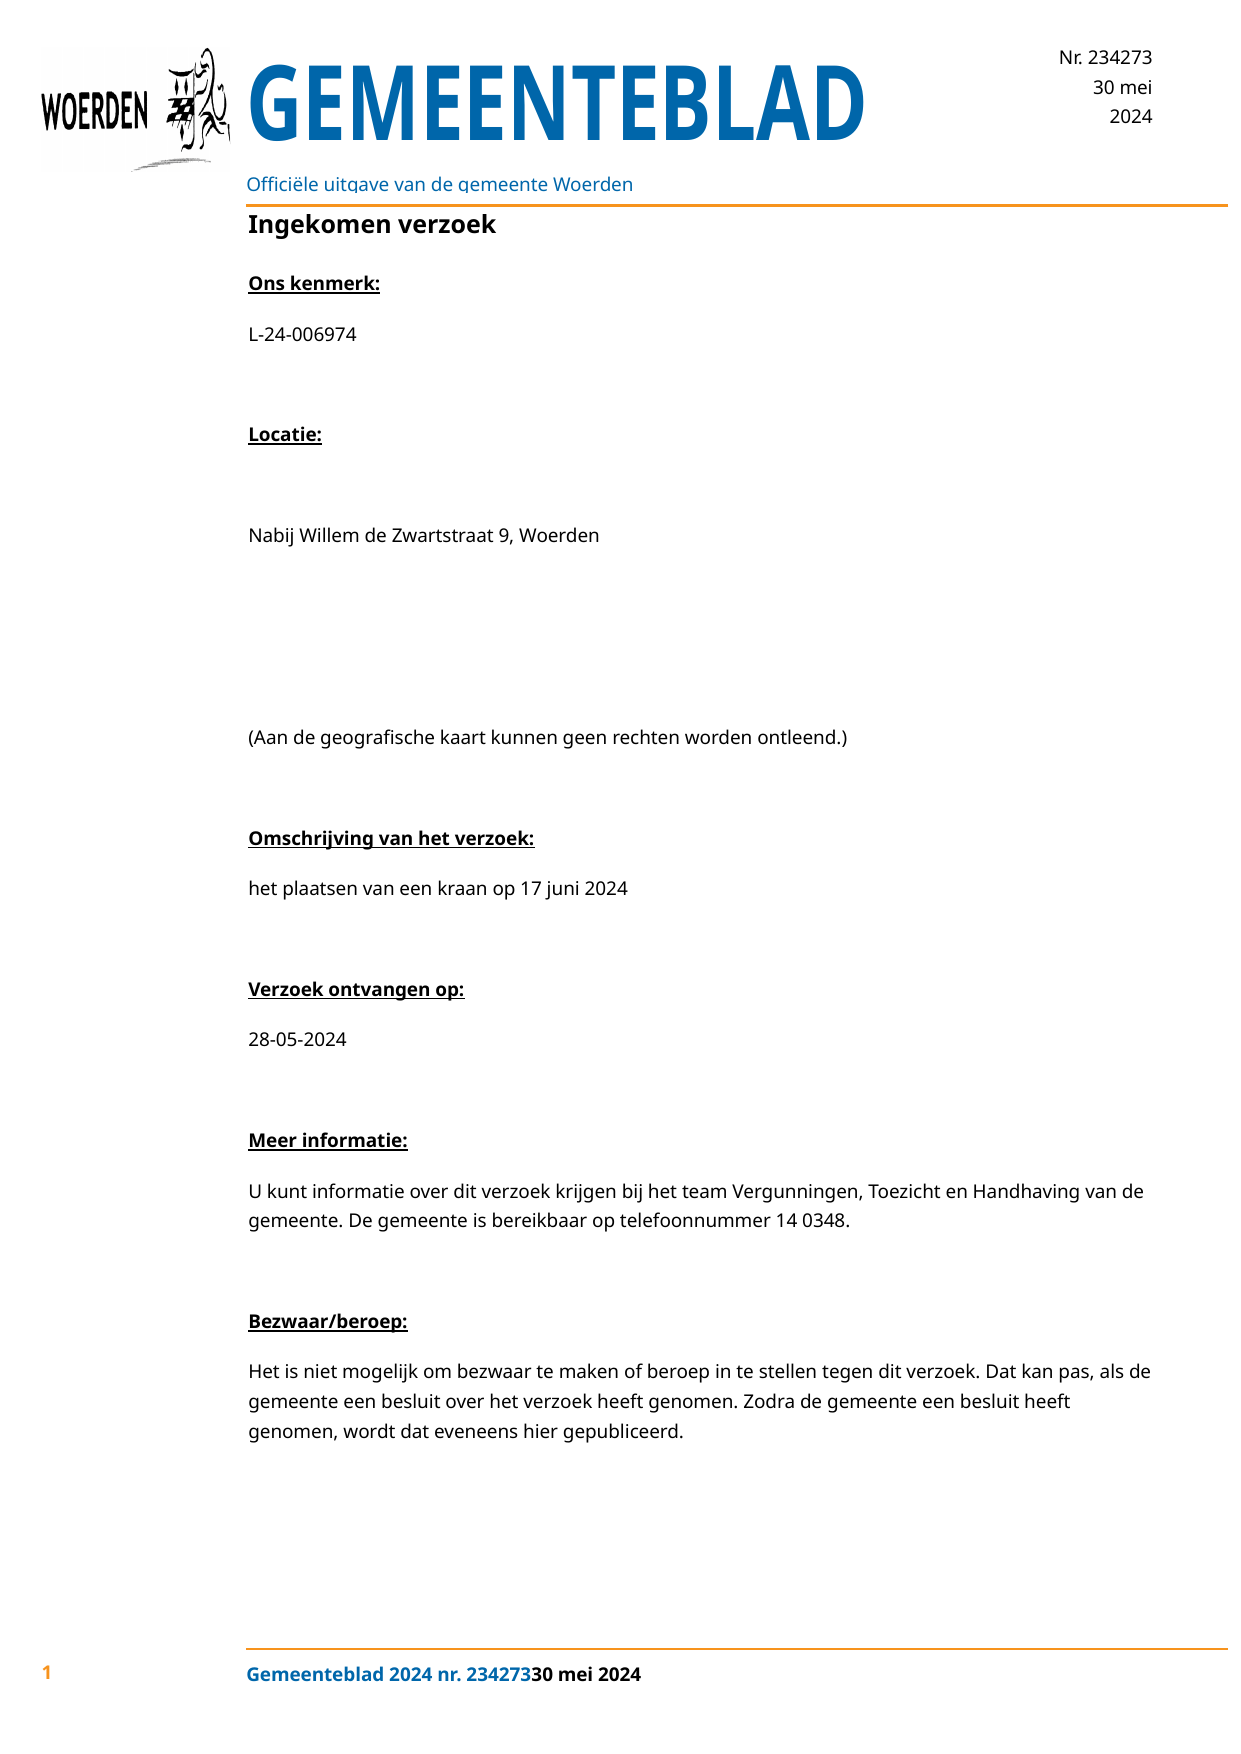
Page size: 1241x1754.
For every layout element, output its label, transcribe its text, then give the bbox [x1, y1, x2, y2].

text Ons kenmerk: [248, 270, 1152, 296]
text L-24-006974 [248, 321, 1152, 346]
text Omschrijving van het verzoek: [248, 825, 1152, 851]
text Ingekomen verzoek [248, 207, 1152, 241]
text Het is niet mogelijk om bezwaar te maken of beroep in te stellen tegen dit verzoek. Dat kan pas, als de gemeente een besluit over het verzoek heeft genomen. Zodra de gemeente een besluit heeft genomen, wordt dat eveneens hier gepubliceerd. [248, 1359, 1152, 1443]
text U kunt informatie over dit verzoek krijgen bij het team Vergunningen, Toezicht en Handhaving van de gemeente. De gemeente is bereikbaar op telefoonnummer 14 0348. [248, 1178, 1152, 1233]
text (Aan de geografische kaart kunnen geen rechten worden ontleend.) [248, 724, 1152, 750]
text Locatie: [248, 422, 1152, 447]
text Verzoek ontvangen op: [248, 976, 1152, 1002]
picture [41, 47, 231, 172]
text Nabij Willem de Zwartstraat 9, Woerden [248, 522, 1152, 548]
text Bezwaar/beroep: [248, 1308, 1152, 1334]
text 28-05-2024 [248, 1027, 1152, 1052]
text Meer informatie: [248, 1127, 1152, 1153]
text het plaatsen van een kraan op 17 juni 2024 [248, 875, 1152, 901]
